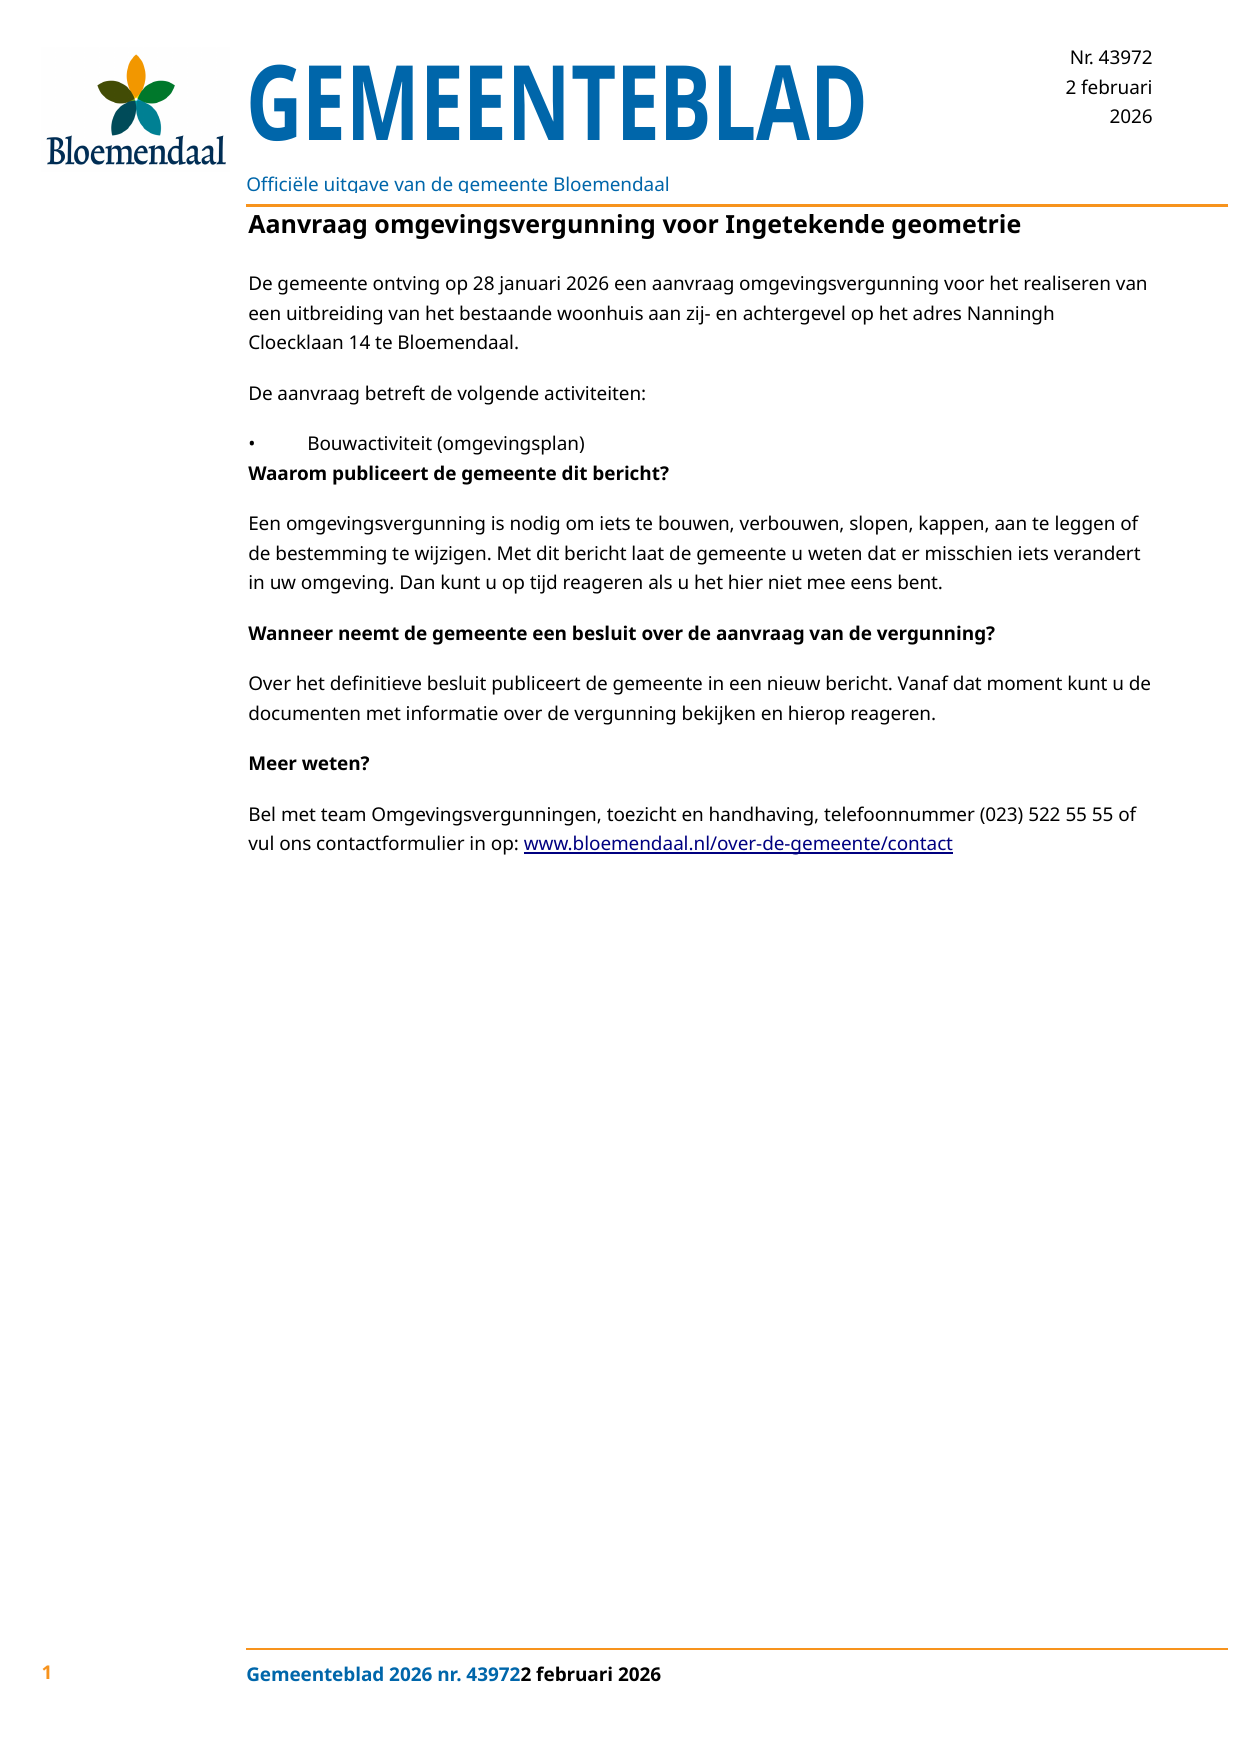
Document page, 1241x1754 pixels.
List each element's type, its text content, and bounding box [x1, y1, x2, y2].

text Aanvraag omgevingsvergunning voor Ingetekende geometrie [248, 207, 1152, 241]
text Over het definitieve besluit publiceert de gemeente in een nieuw bericht. Vanaf dat moment kunt u de documenten met informatie over de vergunning bekijken en hierop reageren. [248, 670, 1152, 726]
text Meer weten? [248, 750, 1152, 776]
text Bel met team Omgevingsvergunningen, toezicht en handhaving, telefoonnummer (023) 522 55 55 of vul ons contactformulier in op: www.bloemendaal.nl/over-de-gemeente/contact [248, 801, 1152, 856]
list Bouwactiviteit (omgevingsplan) [248, 430, 1152, 456]
text Wanneer neemt de gemeente een besluit over de aanvraag van de vergunning? [248, 620, 1152, 646]
text De aanvraag betreft de volgende activiteiten: [248, 380, 1152, 406]
text Een omgevingsvergunning is nodig om iets te bouwen, verbouwen, slopen, kappen, aan te leggen of de bestemming te wijzigen. Met dit bericht laat de gemeente u weten dat er misschien iets verandert in uw omgeving. Dan kunt u op tijd reageren als u het hier niet mee eens bent. [248, 510, 1152, 595]
text Waarom publiceert de gemeente dit bericht? [248, 460, 1152, 486]
picture [41, 47, 231, 172]
text De gemeente ontving op 28 januari 2026 een aanvraag omgevingsvergunning voor het realiseren van een uitbreiding van het bestaande woonhuis aan zij- en achtergevel op het adres Nanningh Cloecklaan 14 te Bloemendaal. [248, 270, 1152, 355]
